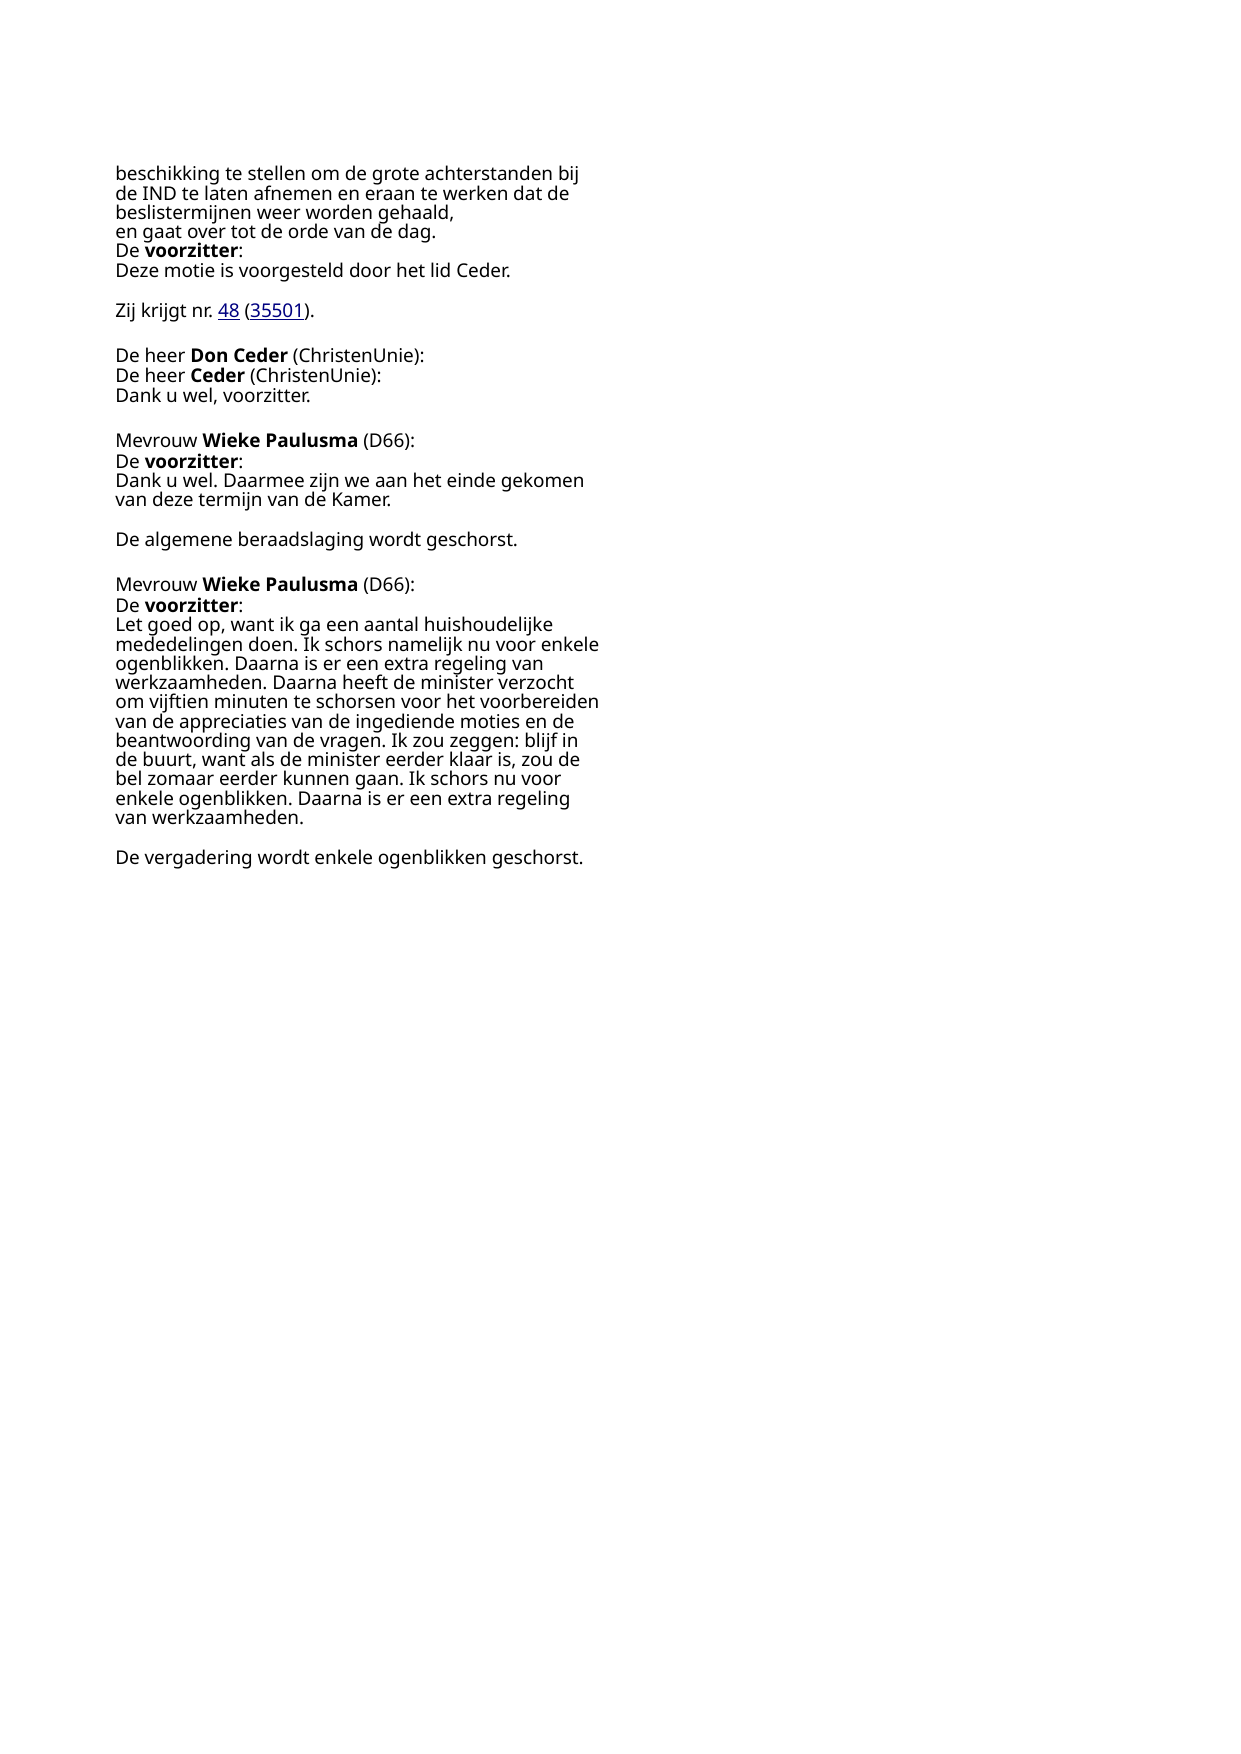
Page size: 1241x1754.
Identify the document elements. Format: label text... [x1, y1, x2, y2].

text Zij krijgt nr. 48 (35501). [115, 302, 605, 321]
text De heer Ceder (ChristenUnie): [115, 367, 605, 387]
text Deze motie is voorgesteld door het lid Ceder. [115, 262, 605, 281]
text Let goed op, want ik ga een aantal huishoudelijke mededelingen doen. Ik schors namelijk nu voor enkele ogenblikken. Daarna is er een extra regeling van werkzaamheden. Daarna heeft de minister verzocht om vijftien minuten te schorsen voor het voorbereiden van de appreciaties van de ingediende moties en de beantwoording van de vragen. Ik zou zeggen: blijf in de buurt, want als de minister eerder klaar is, zou de bel zomaar eerder kunnen gaan. Ik schors nu voor enkele ogenblikken. Daarna is er een extra regeling van werkzaamheden. [115, 616, 605, 828]
text Dank u wel. Daarmee zijn we aan het einde gekomen van deze termijn van de Kamer. [115, 472, 605, 510]
text beschikking te stellen om de grote achterstanden bij de IND te laten afnemen en eraan te werken dat de beslistermijnen weer worden gehaald, [115, 165, 605, 223]
text De heer Don Ceder (ChristenUnie): [115, 342, 605, 367]
text De vergadering wordt enkele ogenblikken geschorst. [115, 849, 605, 868]
text Dank u wel, voorzitter. [115, 387, 605, 406]
text De voorzitter: [115, 597, 605, 616]
text De algemene beraadslaging wordt geschorst. [115, 531, 605, 550]
text Mevrouw Wieke Paulusma (D66): [115, 427, 605, 453]
text De voorzitter: [115, 242, 605, 262]
text en gaat over tot de orde van de dag. [115, 223, 605, 242]
text De voorzitter: [115, 453, 605, 472]
text Mevrouw Wieke Paulusma (D66): [115, 571, 605, 597]
